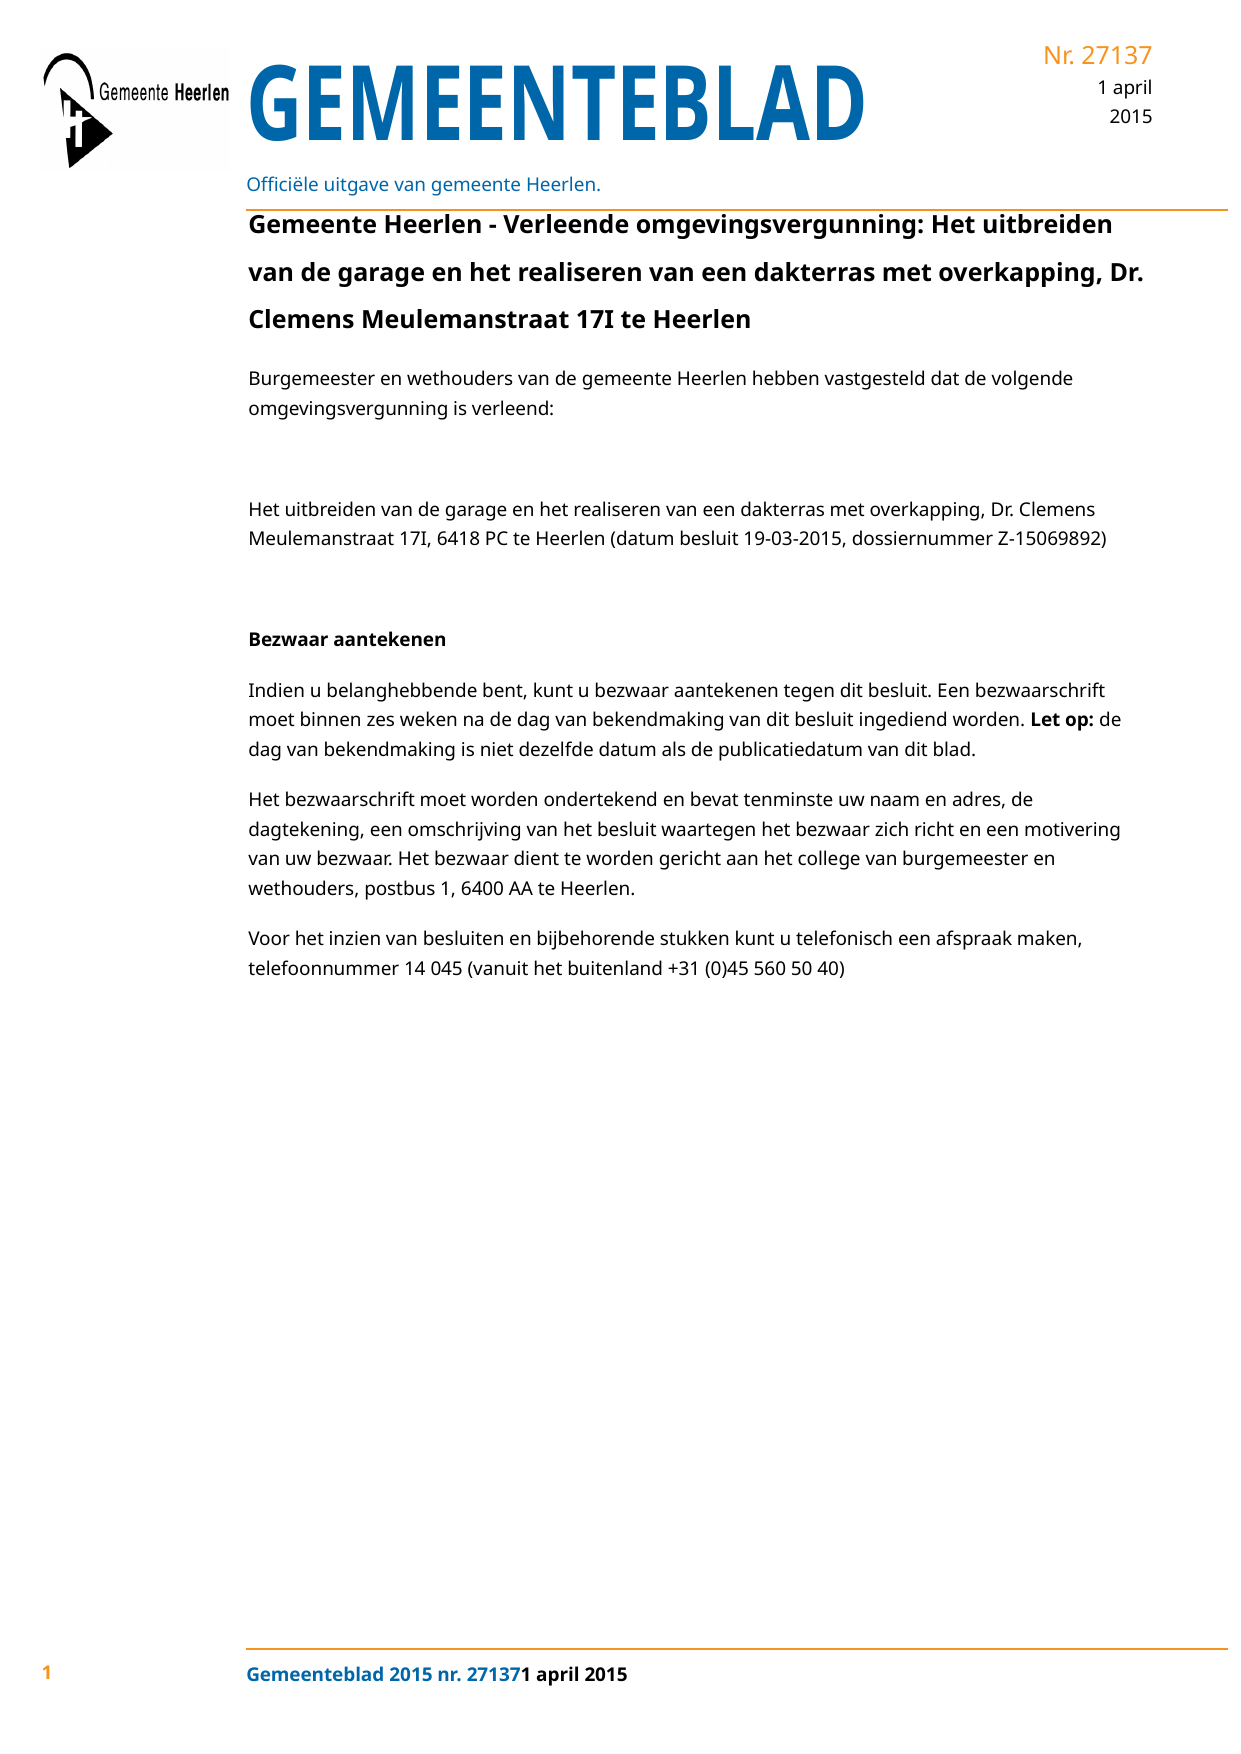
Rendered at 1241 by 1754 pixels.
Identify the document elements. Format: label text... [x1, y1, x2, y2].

text Voor het inzien van besluiten en bijbehorende stukken kunt u telefonisch een afspraak maken, telefoonnummer 14 045 (vanuit het buitenland +31 (0)45 560 50 40) [248, 926, 1152, 981]
text Het uitbreiden van de garage en het realiseren van een dakterras met overkapping, Dr. Clemens Meulemanstraat 17I, 6418 PC te Heerlen (datum besluit 19-03-2015, dossiernummer Z-15069892) [248, 496, 1152, 551]
text Burgemeester en wethouders van de gemeente Heerlen hebben vastgesteld dat de volgende omgevingsvergunning is verleend: [248, 366, 1152, 421]
text Bezwaar aantekenen [248, 626, 1152, 652]
picture [41, 47, 231, 172]
text Gemeente Heerlen - Verleende omgevingsvergunning: Het uitbreiden van de garage en het realiseren van een dakterras met overkapping, Dr. Clemens Meulemanstraat 17I te Heerlen [248, 211, 1152, 336]
text Het bezwaarschrift moet worden ondertekend en bevat tenminste uw naam en adres, de dagtekening, een omschrijving van het besluit waartegen het bezwaar zich richt en een motivering van uw bezwaar. Het bezwaar dient te worden gericht aan het college van burgemeester en wethouders, postbus 1, 6400 AA te Heerlen. [248, 786, 1152, 901]
text Indien u belanghebbende bent, kunt u bezwaar aantekenen tegen dit besluit. Een bezwaarschrift moet binnen zes weken na de dag van bekendmaking van dit besluit ingediend worden. Let op: de dag van bekendmaking is niet dezelfde datum als de publicatiedatum van dit blad. [248, 677, 1152, 762]
